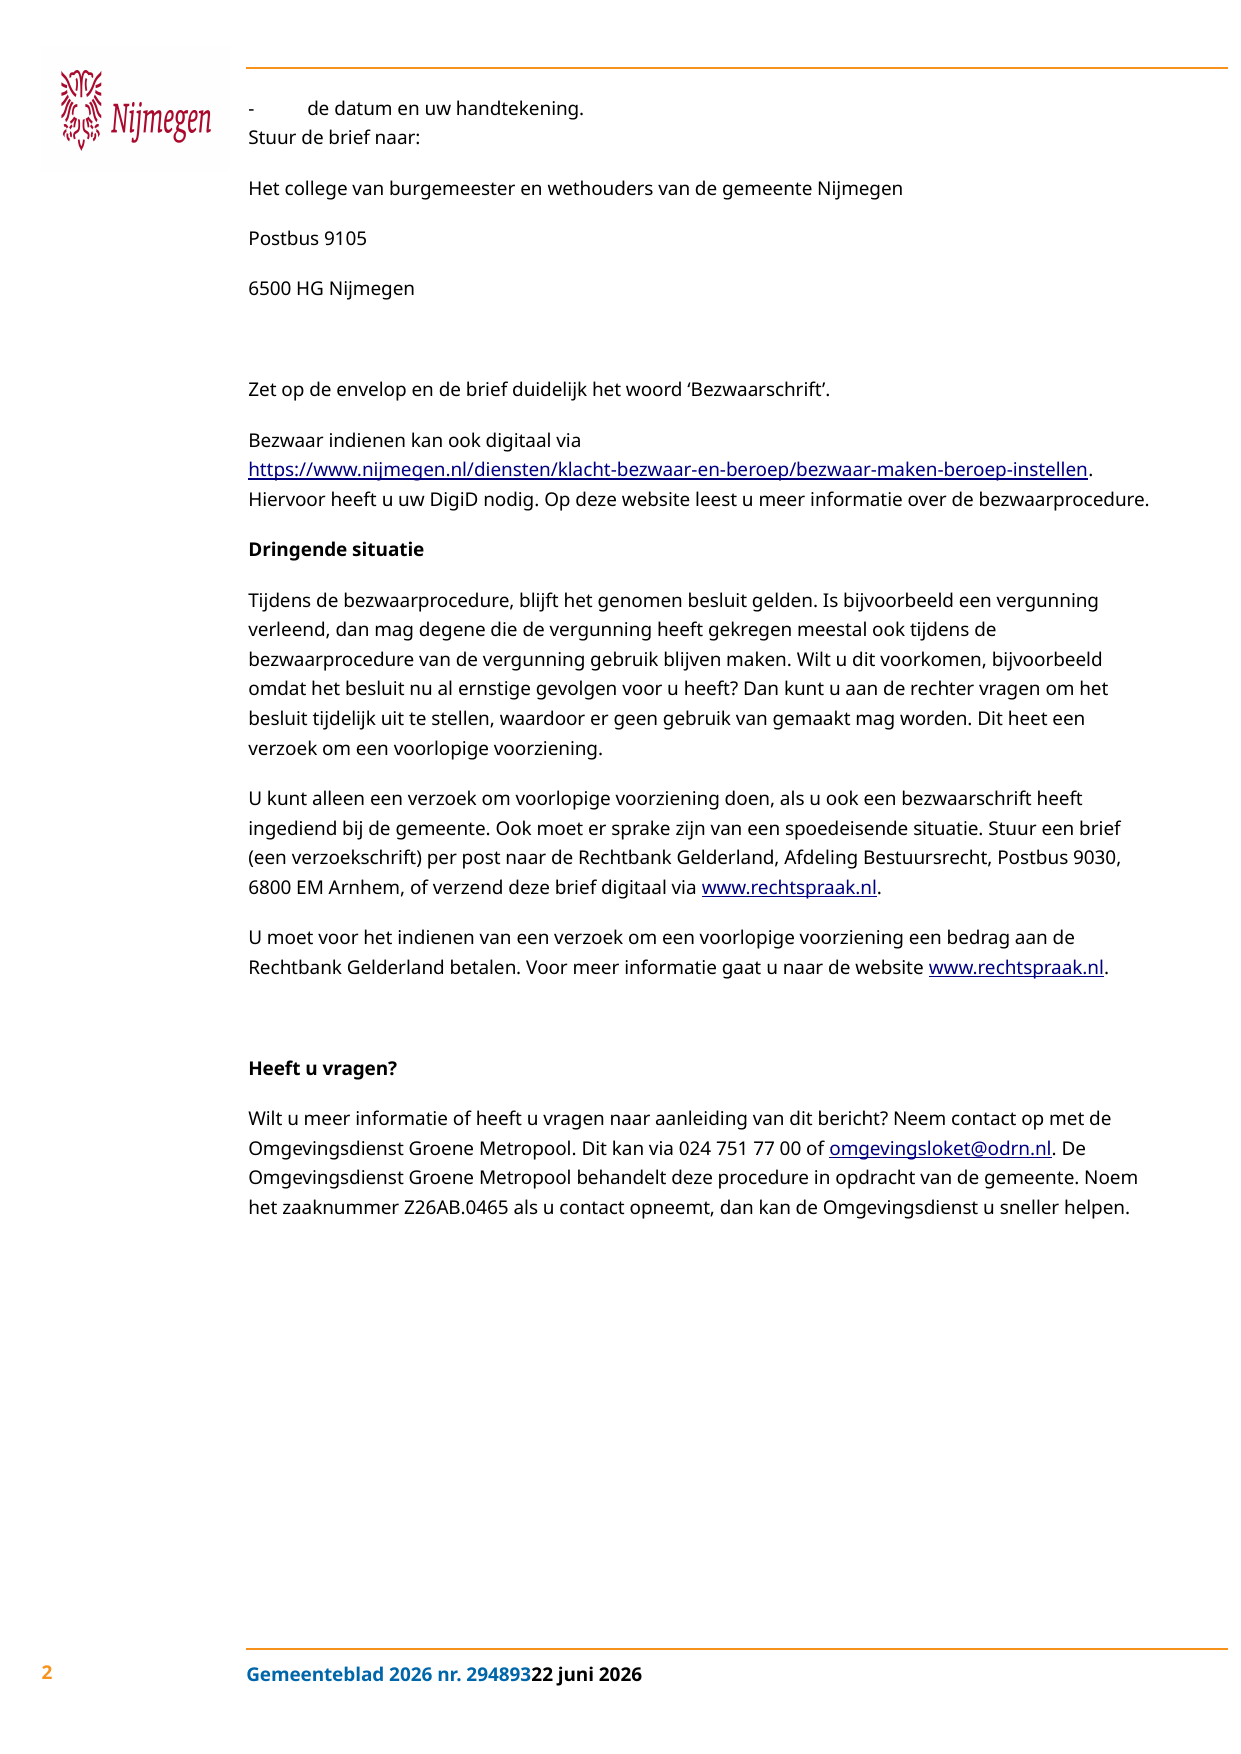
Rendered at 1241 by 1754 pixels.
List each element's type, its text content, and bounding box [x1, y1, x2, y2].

text Tijdens de bezwaarprocedure, blijft het genomen besluit gelden. Is bijvoorbeeld een vergunning verleend, dan mag degene die de vergunning heeft gekregen meestal ook tijdens de bezwaarprocedure van de vergunning gebruik blijven maken. Wilt u dit voorkomen, bijvoorbeeld omdat het besluit nu al ernstige gevolgen voor u heeft? Dan kunt u aan de rechter vragen om het besluit tijdelijk uit te stellen, waardoor er geen gebruik van gemaakt mag worden. Dit heet een verzoek om een voorlopige voorziening. [248, 587, 1152, 761]
text Het college van burgemeester en wethouders van de gemeente Nijmegen [248, 175, 1152, 201]
text 6500 HG Nijmegen [248, 276, 1152, 301]
text Postbus 9105 [248, 225, 1152, 251]
text U moet voor het indienen van een verzoek om een voorlopige voorziening een bedrag aan de Rechtbank Gelderland betalen. Voor meer informatie gaat u naar de website www.rechtspraak.nl. [248, 924, 1152, 980]
text Dringende situatie [248, 536, 1152, 562]
text Wilt u meer informatie of heeft u vragen naar aanleiding van dit bericht? Neem contact op met de Omgevingsdienst Groene Metropool. Dit kan via 024 751 77 00 of omgevingsloket@odrn.nl. De Omgevingsdienst Groene Metropool behandelt deze procedure in opdracht van de gemeente. Noem het zaaknummer Z26AB.0465 als u contact opneemt, dan kan de Omgevingsdienst u sneller helpen. [248, 1105, 1152, 1220]
text Zet op de envelop en de brief duidelijk het woord ‘Bezwaarschrift’. [248, 376, 1152, 402]
picture [41, 47, 231, 172]
text Bezwaar indienen kan ook digitaal via https://www.nijmegen.nl/diensten/klacht-bezwaar-en-beroep/bezwaar-maken-beroep-instellen. Hiervoor heeft u uw DigiD nodig. Op deze website leest u meer informatie over de bezwaarprocedure. [248, 427, 1152, 512]
text U kunt alleen een verzoek om voorlopige voorziening doen, als u ook een bezwaarschrift heeft ingediend bij de gemeente. Ook moet er sprake zijn van een spoedeisende situatie. Stuur een brief (een verzoekschrift) per post naar de Rechtbank Gelderland, Afdeling Bestuursrecht, Postbus 9030, 6800 EM Arnhem, of verzend deze brief digitaal via www.rechtspraak.nl. [248, 785, 1152, 900]
list de datum en uw handtekening. [248, 95, 1152, 121]
text Heeft u vragen? [248, 1055, 1152, 1081]
text Stuur de brief naar: [248, 124, 1152, 150]
